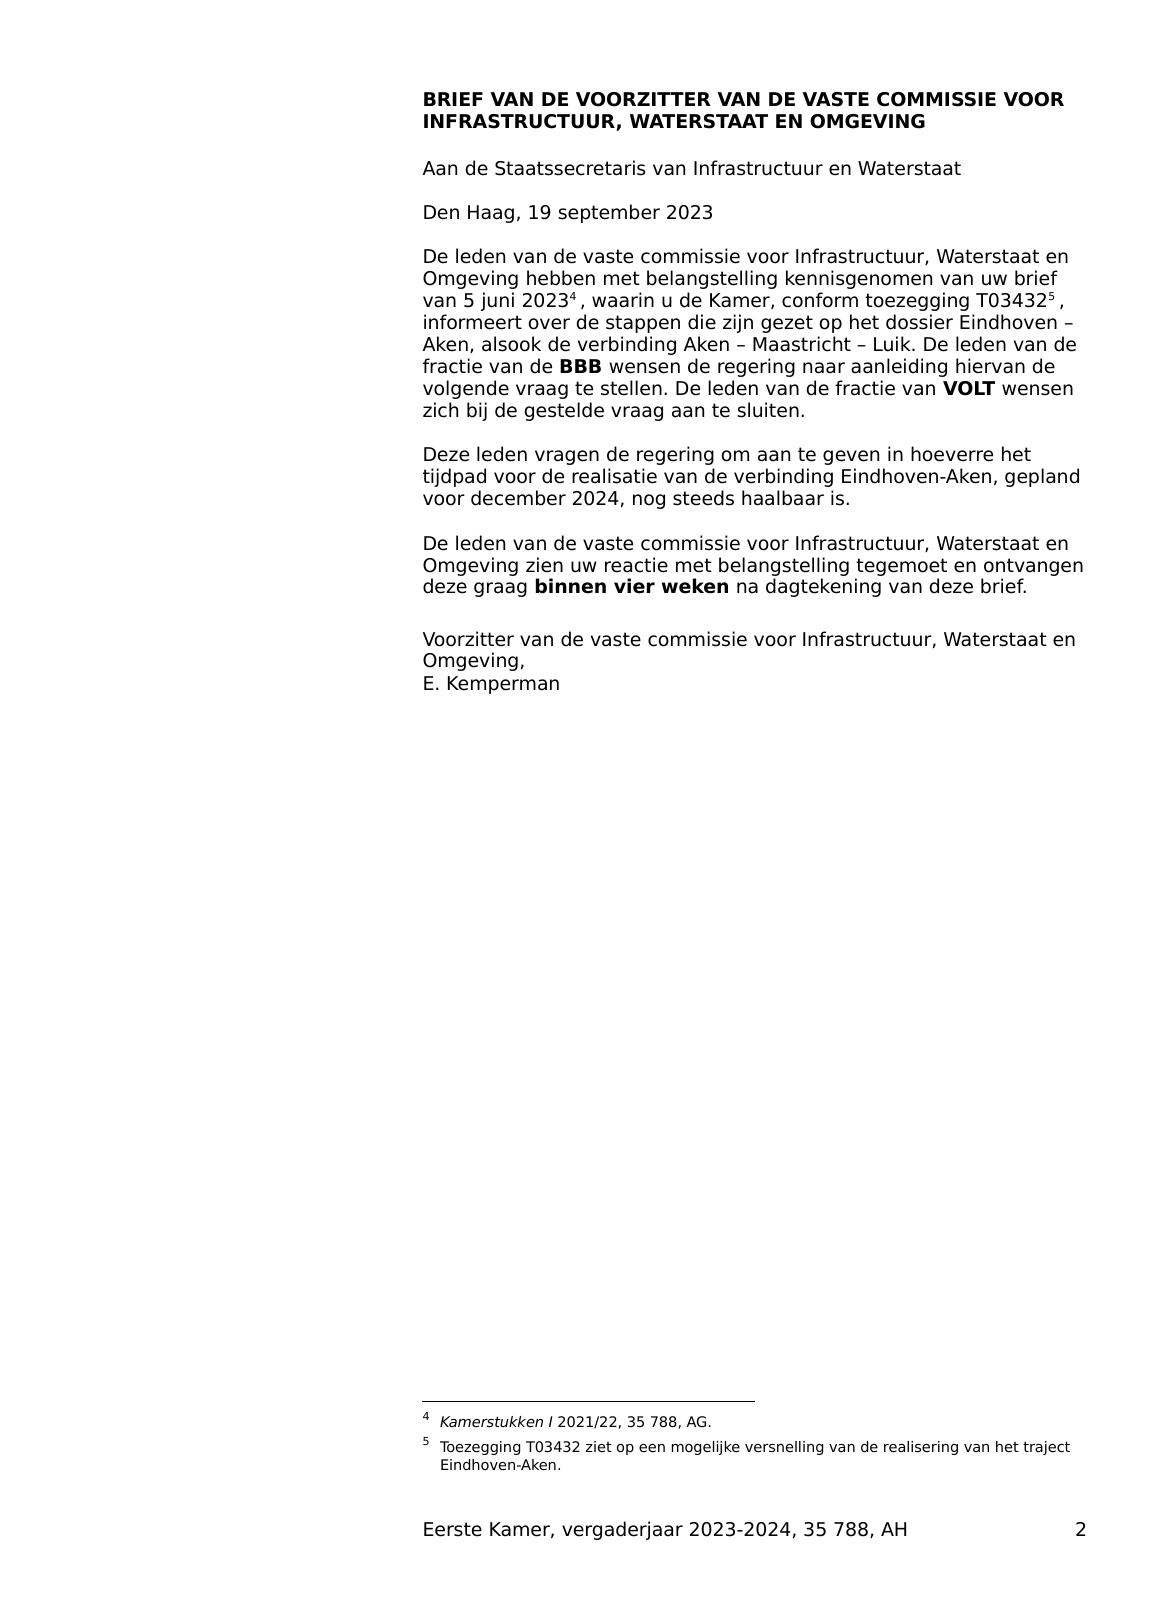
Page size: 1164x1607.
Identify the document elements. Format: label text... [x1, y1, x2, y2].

text Aan de Staatssecretaris van Infrastructuur en Waterstaat [422, 158, 1087, 180]
text De leden van de vaste commissie voor Infrastructuur, Waterstaat en Omgeving hebben met belangstelling kennisgenomen van uw brief van 5 juni 2023, waarin u de Kamer, conform toezegging T03432, informeert over de stappen die zijn gezet op het dossier Eindhoven – Aken, alsook de verbinding Aken – Maastricht – Luik. De leden van de fractie van de BBB wensen de regering naar aanleiding hiervan de volgende vraag te stellen. De leden van de fractie van VOLT wensen zich bij de gestelde vraag aan te sluiten. [422, 246, 1087, 422]
text De leden van de vaste commissie voor Infrastructuur, Waterstaat en Omgeving zien uw reactie met belangstelling tegemoet en ontvangen deze graag binnen vier weken na dagtekening van deze brief. [422, 532, 1087, 598]
text Kamerstukken I 2021/22, 35 788, AG. [422, 1410, 1087, 1432]
text Voorzitter van de vaste commissie voor Infrastructuur, Waterstaat en Omgeving, E. Kemperman [422, 628, 1087, 694]
text Deze leden vragen de regering om aan te geven in hoeverre het tijdpad voor de realisatie van de verbinding Eindhoven-Aken, gepland voor december 2024, nog steeds haalbaar is. [422, 444, 1087, 510]
text Den Haag, 19 september 2023 [422, 202, 1087, 224]
subtitle BRIEF VAN DE VOORZITTER VAN DE VASTE COMMISSIE VOOR INFRASTRUCTUUR, WATERSTAAT EN OMGEVING [422, 89, 1087, 133]
text Toezegging T03432 ziet op een mogelijke versnelling van de realisering van het traject Eindhoven-Aken. [422, 1435, 1087, 1474]
